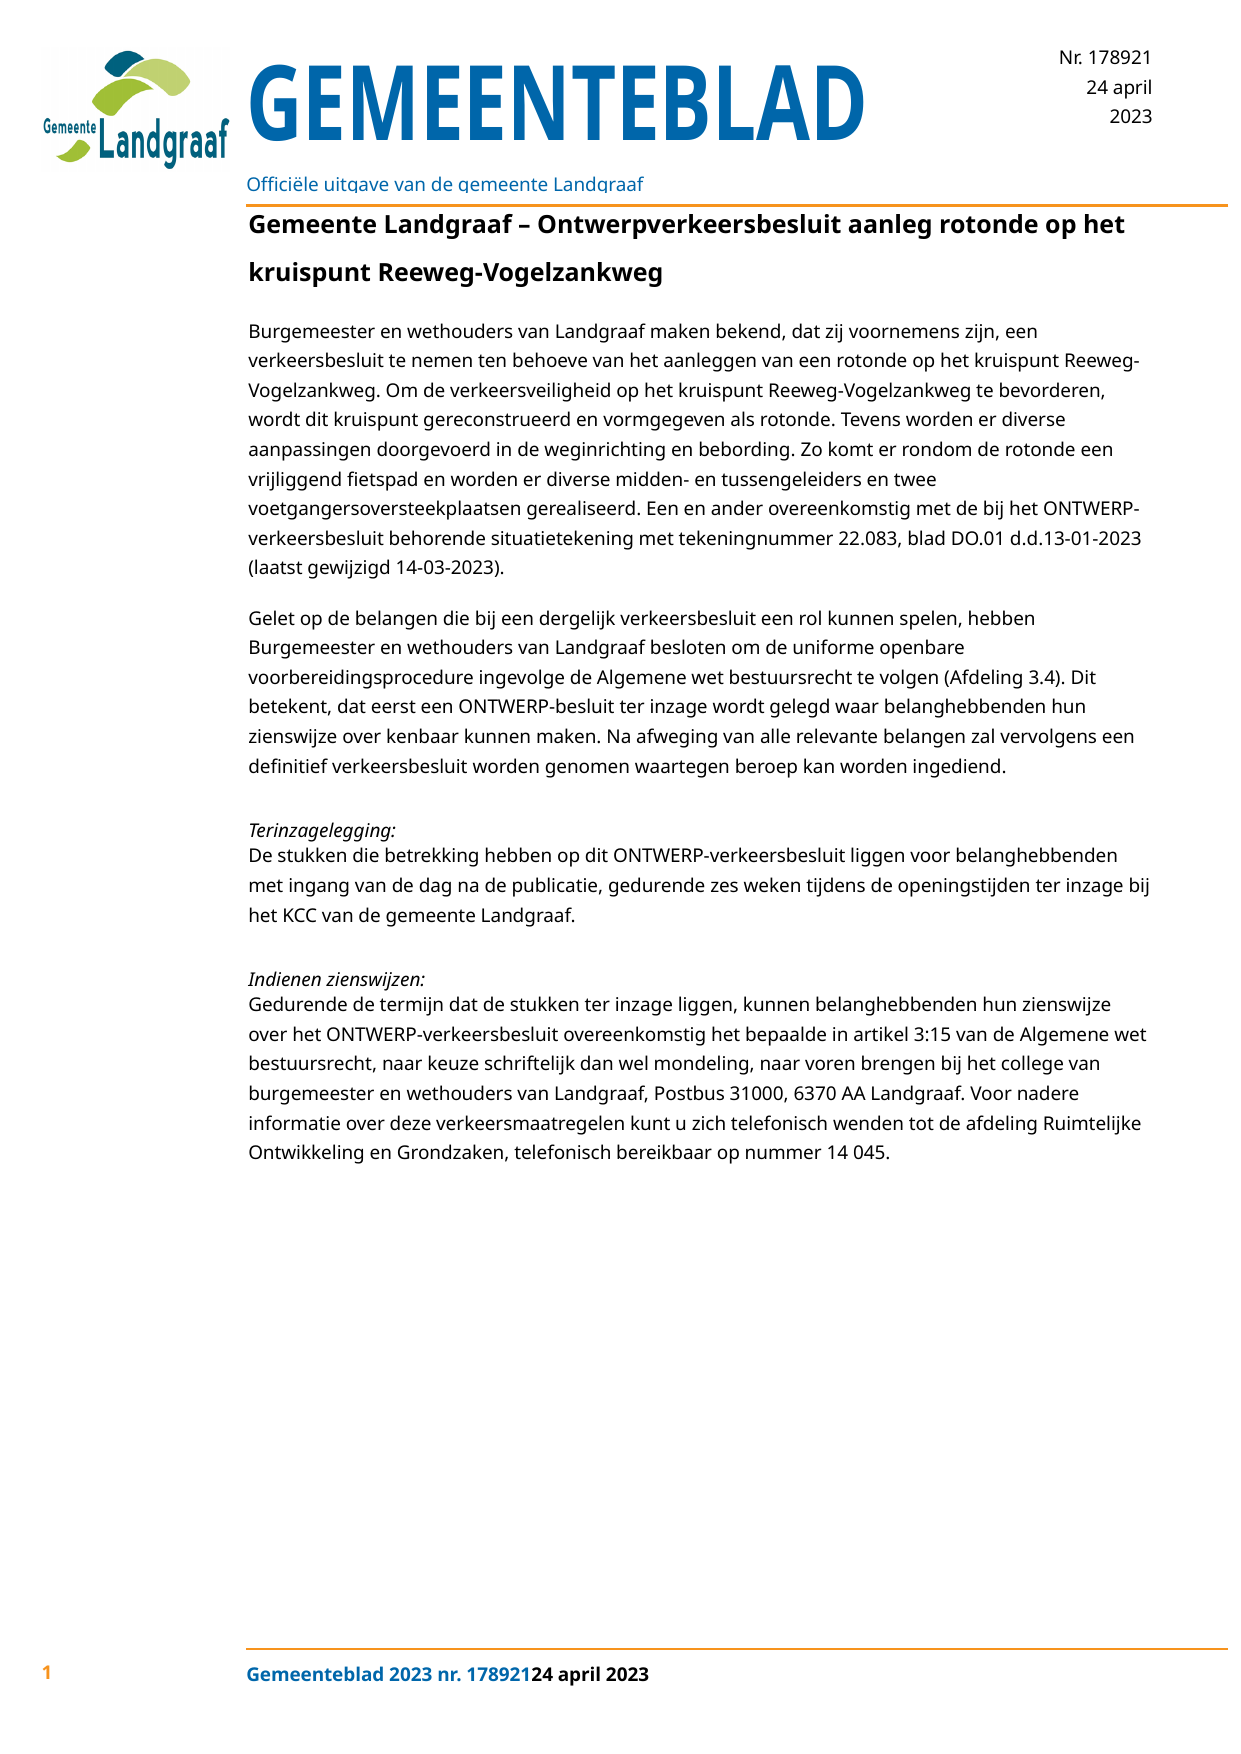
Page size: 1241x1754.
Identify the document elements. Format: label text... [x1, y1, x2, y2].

text Terinzagelegging: [248, 817, 1152, 843]
text Indienen zienswijzen: [248, 966, 1152, 991]
text De stukken die betrekking hebben op dit ONTWERP-verkeersbesluit liggen voor belanghebbenden met ingang van de dag na de publicatie, gedurende zes weken tijdens de openingstijden ter inzage bij het KCC van de gemeente Landgraaf. [248, 843, 1152, 927]
text Gemeente Landgraaf – Ontwerpverkeersbesluit aanleg rotonde op het kruispunt Reeweg-Vogelzankweg [248, 207, 1152, 288]
text Gelet op de belangen die bij een dergelijk verkeersbesluit een rol kunnen spelen, hebben Burgemeester en wethouders van Landgraaf besloten om de uniforme openbare voorbereidingsprocedure ingevolge de Algemene wet bestuursrecht te volgen (Afdeling 3.4). Dit betekent, dat eerst een ONTWERP-besluit ter inzage wordt gelegd waar belanghebbenden hun zienswijze over kenbaar kunnen maken. Na afweging van alle relevante belangen zal vervolgens een definitief verkeersbesluit worden genomen waartegen beroep kan worden ingediend. [248, 605, 1152, 779]
text Burgemeester en wethouders van Landgraaf maken bekend, dat zij voornemens zijn, een verkeersbesluit te nemen ten behoeve van het aanleggen van een rotonde op het kruispunt Reeweg- Vogelzankweg. Om de verkeersveiligheid op het kruispunt Reeweg-Vogelzankweg te bevorderen, wordt dit kruispunt gereconstrueerd en vormgegeven als rotonde. Tevens worden er diverse aanpassingen doorgevoerd in de weginrichting en bebording. Zo komt er rondom de rotonde een vrijliggend fietspad en worden er diverse midden- en tussengeleiders en twee voetgangersoversteekplaatsen gerealiseerd. Een en ander overeenkomstig met de bij het ONTWERP-verkeersbesluit behorende situatietekening met tekeningnummer 22.083, blad DO.01 d.d.13-01-2023 (laatst gewijzigd 14-03-2023). [248, 318, 1152, 580]
picture [41, 47, 231, 172]
text Gedurende de termijn dat de stukken ter inzage liggen, kunnen belanghebbenden hun zienswijze over het ONTWERP-verkeersbesluit overeenkomstig het bepaalde in artikel 3:15 van de Algemene wet bestuursrecht, naar keuze schriftelijk dan wel mondeling, naar voren brengen bij het college van burgemeester en wethouders van Landgraaf, Postbus 31000, 6370 AA Landgraaf. Voor nadere informatie over deze verkeersmaatregelen kunt u zich telefonisch wenden tot de afdeling Ruimtelijke Ontwikkeling en Grondzaken, telefonisch bereikbaar op nummer 14 045. [248, 991, 1152, 1165]
